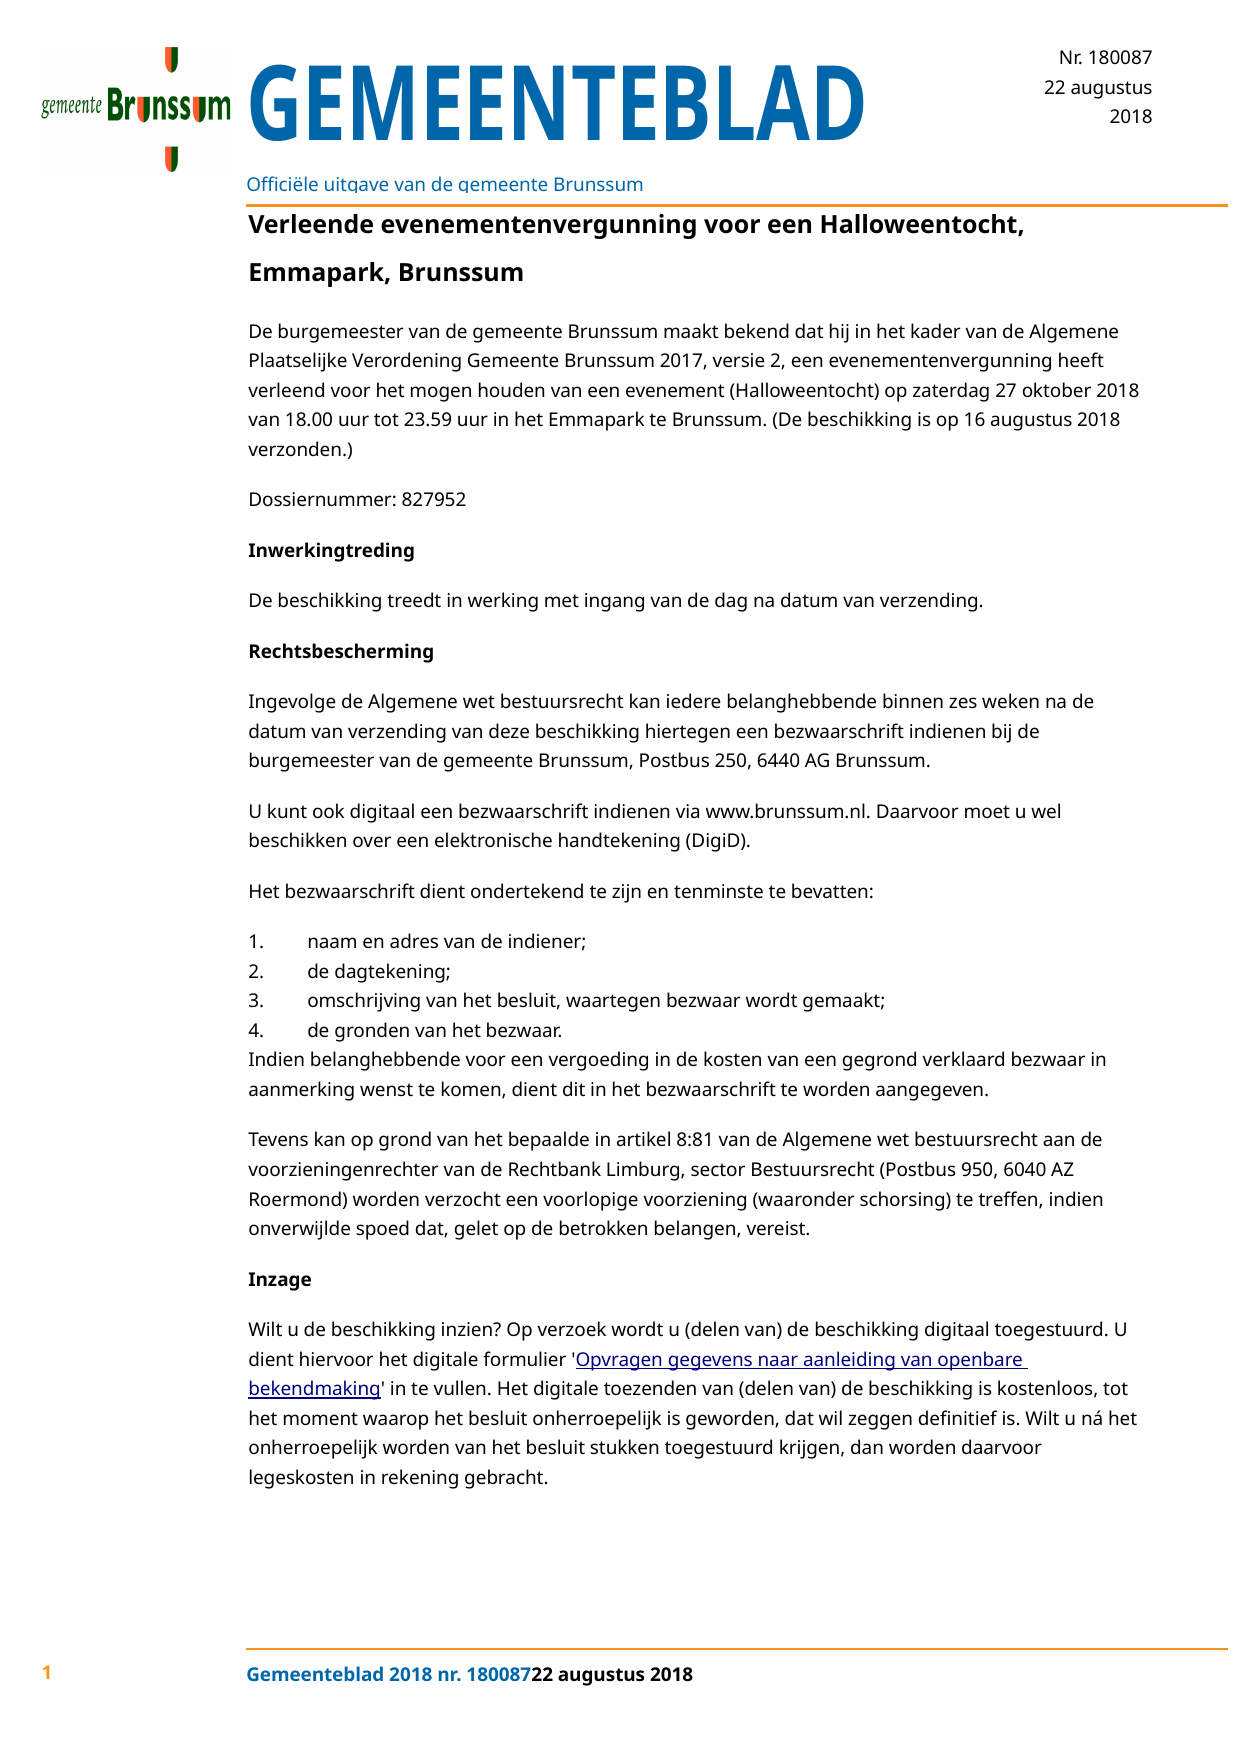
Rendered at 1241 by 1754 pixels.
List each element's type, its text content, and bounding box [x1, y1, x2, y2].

text Rechtsbescherming [248, 638, 1152, 664]
text Het bezwaarschrift dient ondertekend te zijn en tenminste te bevatten: [248, 878, 1152, 904]
list naam en adres van de indiener; [248, 928, 1152, 954]
list de gronden van het bezwaar. [248, 1017, 1152, 1043]
text De beschikking treedt in werking met ingang van de dag na datum van verzending. [248, 587, 1152, 613]
list de dagtekening; [248, 958, 1152, 984]
text Dossiernummer: 827952 [248, 487, 1152, 512]
text Wilt u de beschikking inzien? Op verzoek wordt u (delen van) de beschikking digitaal toegestuurd. U dient hiervoor het digitale formulier 'Opvragen gegevens naar aanleiding van openbare bekendmaking' in te vullen. Het digitale toezenden van (delen van) de beschikking is kostenloos, tot het moment waarop het besluit onherroepelijk is geworden, dat wil zeggen definitief is. Wilt u ná het onherroepelijk worden van het besluit stukken toegestuurd krijgen, dan worden daarvoor legeskosten in rekening gebracht. [248, 1316, 1152, 1490]
text U kunt ook digitaal een bezwaarschrift indienen via www.brunssum.nl. Daarvoor moet u wel beschikken over een elektronische handtekening (DigiD). [248, 798, 1152, 853]
text Indien belanghebbende voor een vergoeding in de kosten van een gegrond verklaard bezwaar in aanmerking wenst te komen, dient dit in het bezwaarschrift te worden aangegeven. [248, 1047, 1152, 1102]
list omschrijving van het besluit, waartegen bezwaar wordt gemaakt; [248, 987, 1152, 1013]
text Inzage [248, 1266, 1152, 1292]
picture [41, 47, 231, 172]
text De burgemeester van de gemeente Brunssum maakt bekend dat hij in het kader van de Algemene Plaatselijke Verordening Gemeente Brunssum 2017, versie 2, een evenementenvergunning heeft verleend voor het mogen houden van een evenement (Halloweentocht) op zaterdag 27 oktober 2018 van 18.00 uur tot 23.59 uur in het Emmapark te Brunssum. (De beschikking is op 16 augustus 2018 verzonden.) [248, 318, 1152, 462]
text Ingevolge de Algemene wet bestuursrecht kan iedere belanghebbende binnen zes weken na de datum van verzending van deze beschikking hiertegen een bezwaarschrift indienen bij de burgemeester van de gemeente Brunssum, Postbus 250, 6440 AG Brunssum. [248, 688, 1152, 773]
text Inwerkingtreding [248, 537, 1152, 563]
text Tevens kan op grond van het bepaalde in artikel 8:81 van de Algemene wet bestuursrecht aan de voorzieningenrechter van de Rechtbank Limburg, sector Bestuursrecht (Postbus 950, 6040 AZ Roermond) worden verzocht een voorlopige voorziening (waaronder schorsing) te treffen, indien onverwijlde spoed dat, gelet op de betrokken belangen, vereist. [248, 1127, 1152, 1241]
text Verleende evenementenvergunning voor een Halloweentocht, Emmapark, Brunssum [248, 207, 1152, 288]
